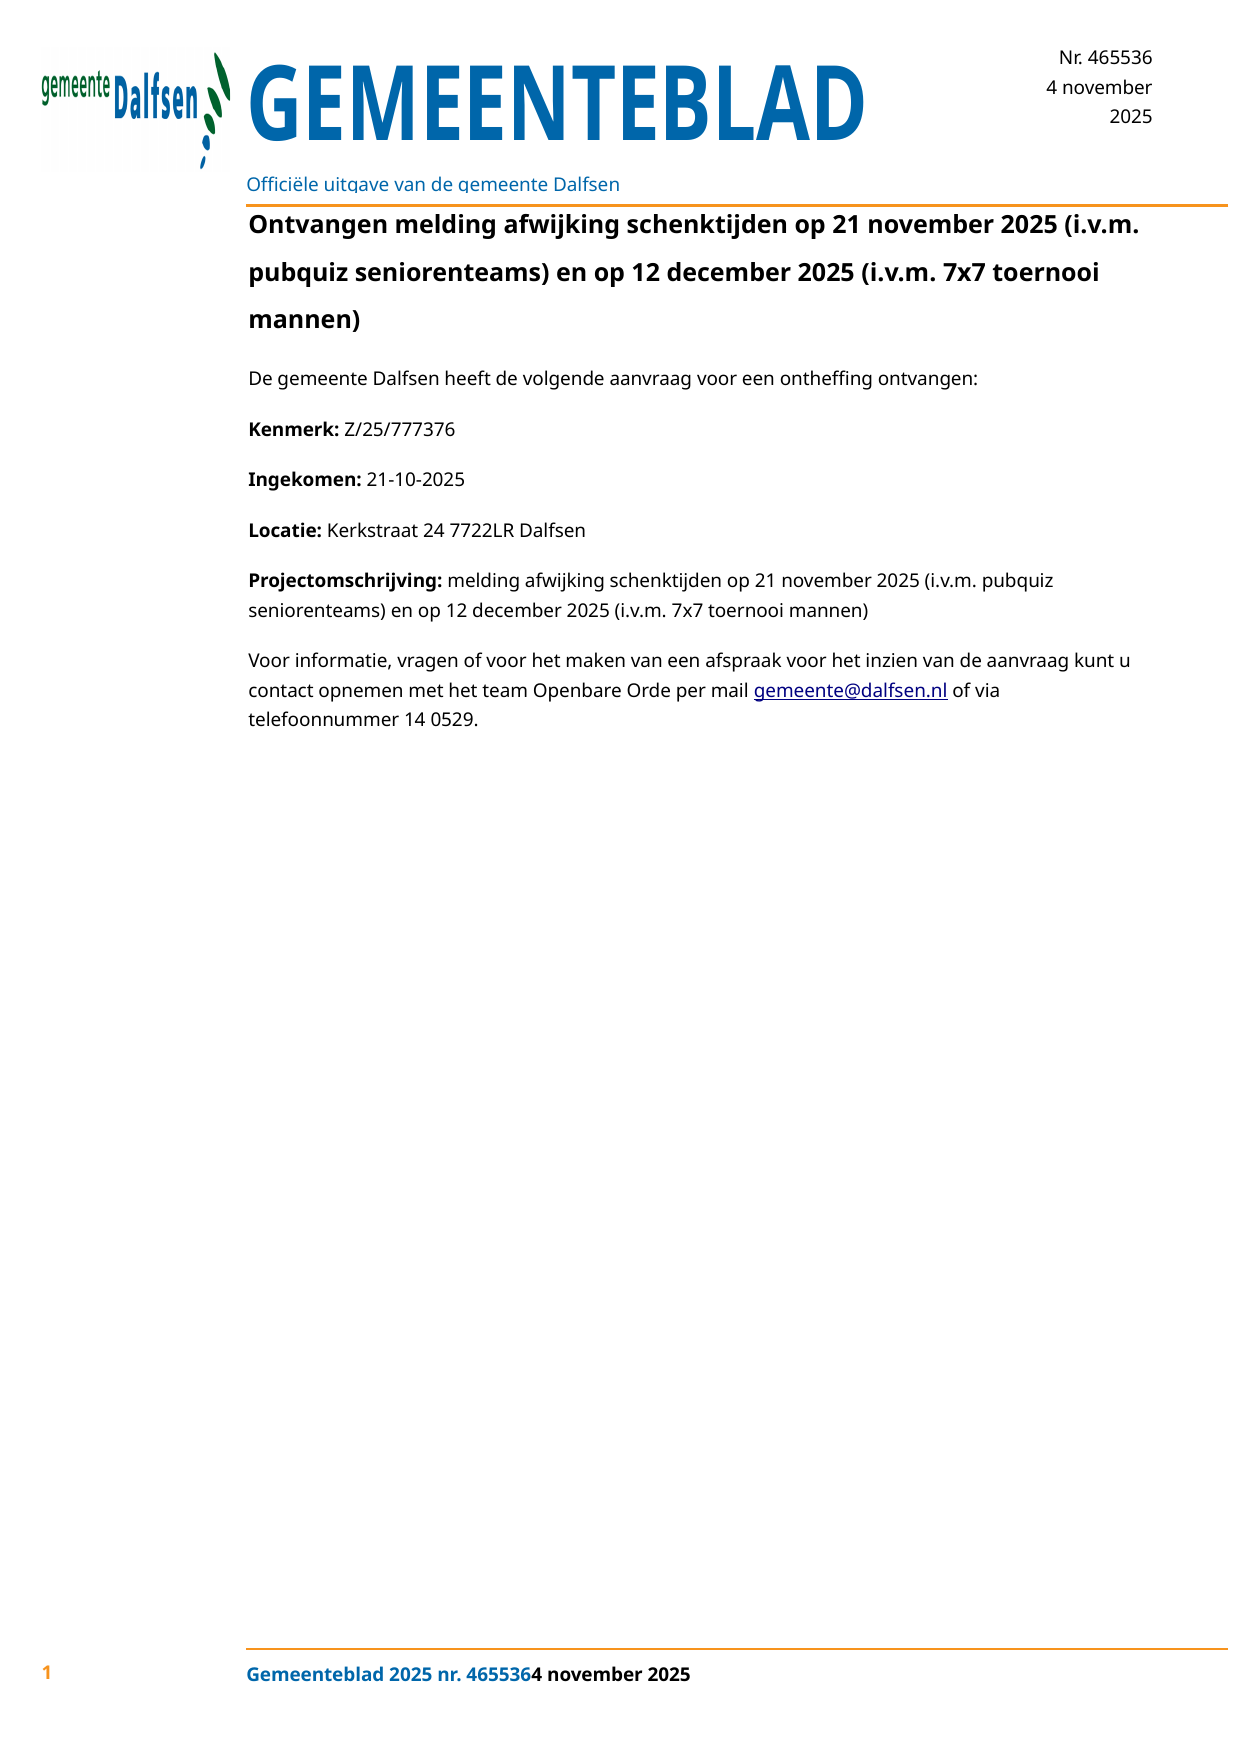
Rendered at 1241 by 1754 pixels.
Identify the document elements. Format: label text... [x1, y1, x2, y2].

text De gemeente Dalfsen heeft de volgende aanvraag voor een ontheffing ontvangen: [248, 366, 1152, 391]
text Ingekomen: 21-10-2025 [248, 466, 1152, 492]
text Projectomschrijving: melding afwijking schenktijden op 21 november 2025 (i.v.m. pubquiz seniorenteams) en op 12 december 2025 (i.v.m. 7x7 toernooi mannen) [248, 567, 1152, 622]
text Ontvangen melding afwijking schenktijden op 21 november 2025 (i.v.m. pubquiz seniorenteams) en op 12 december 2025 (i.v.m. 7x7 toernooi mannen) [248, 207, 1152, 336]
picture [41, 47, 231, 172]
text Locatie: Kerkstraat 24 7722LR Dalfsen [248, 517, 1152, 542]
text Voor informatie, vragen of voor het maken van een afspraak voor het inzien van de aanvraag kunt u contact opnemen met het team Openbare Orde per mail gemeente@dalfsen.nl of via telefoonnummer 14 0529. [248, 647, 1152, 732]
text Kenmerk: Z/25/777376 [248, 416, 1152, 442]
